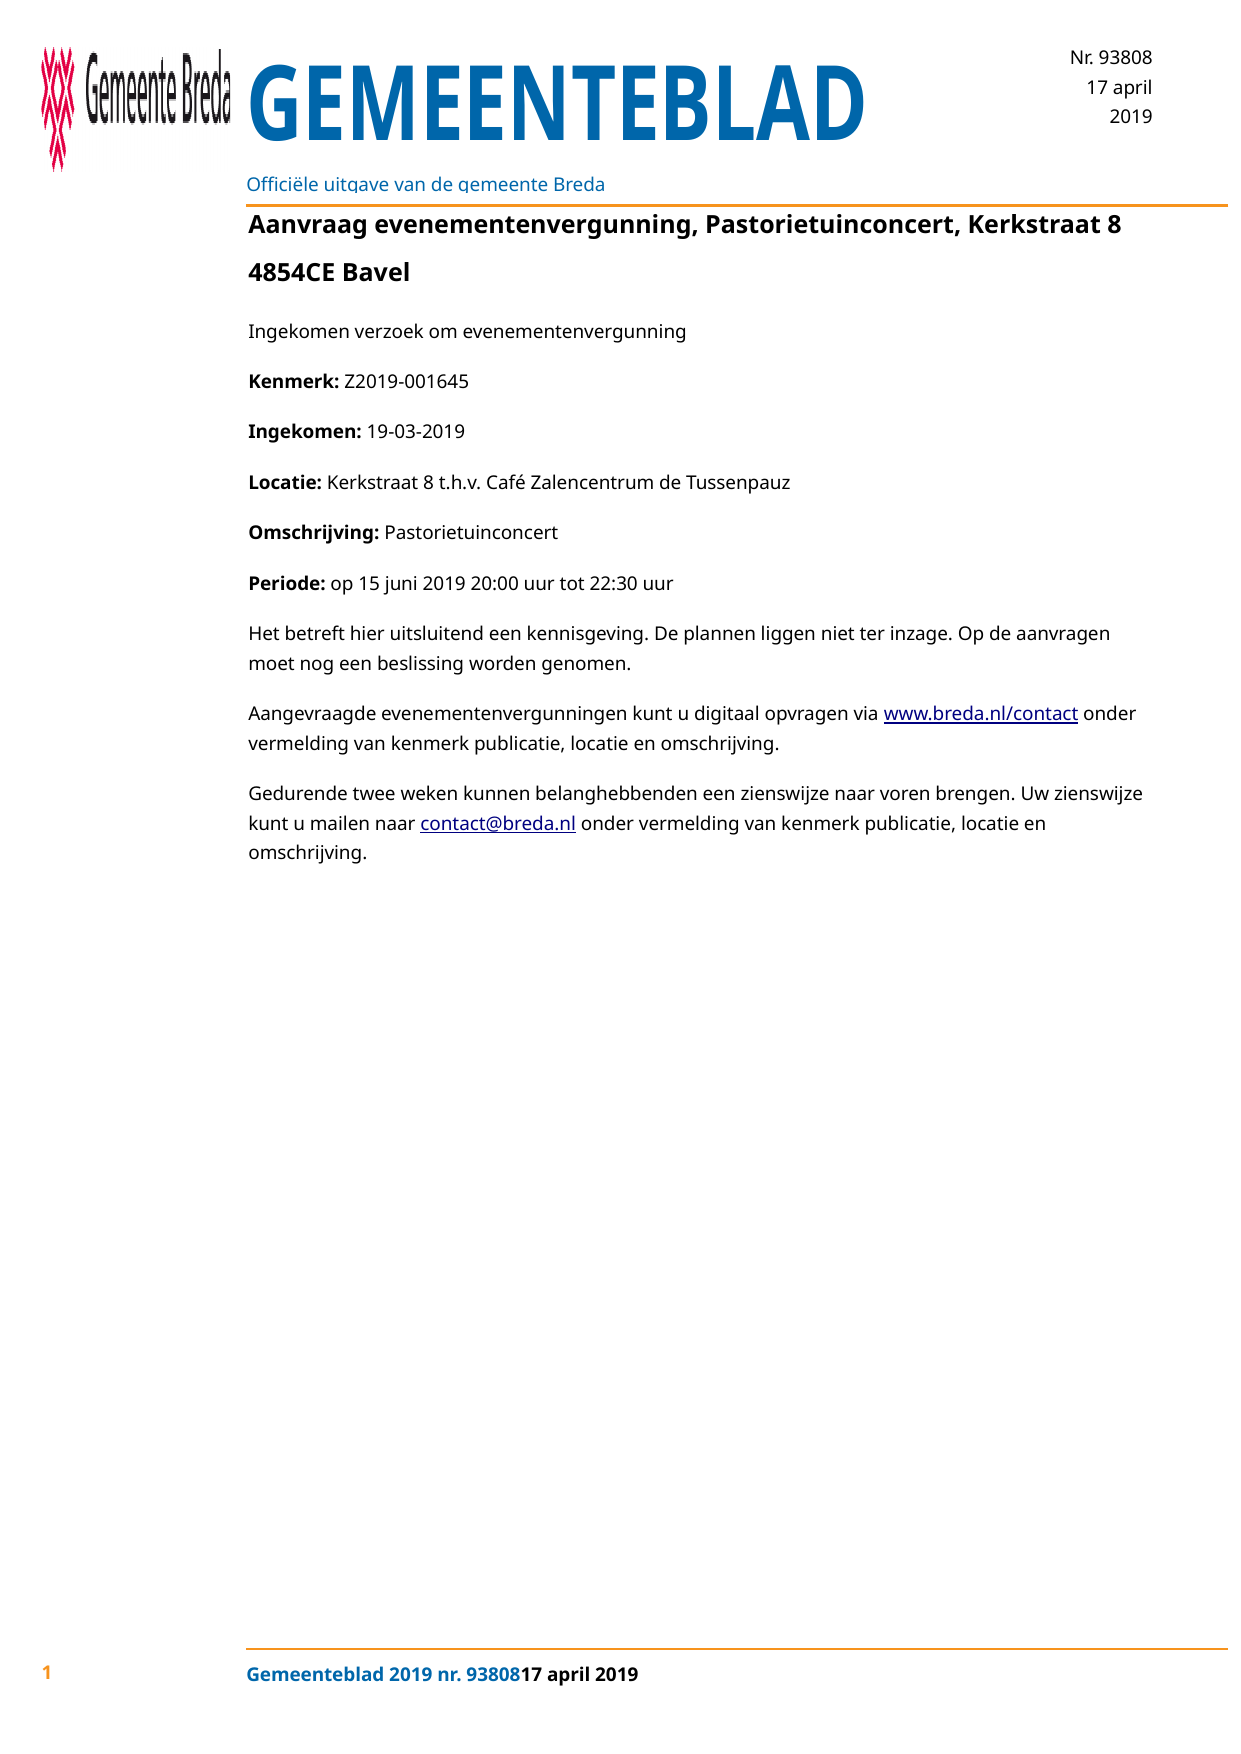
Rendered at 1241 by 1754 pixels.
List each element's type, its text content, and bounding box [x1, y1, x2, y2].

text Het betreft hier uitsluitend een kennisgeving. De plannen liggen niet ter inzage. Op de aanvragen moet nog een beslissing worden genomen. [248, 620, 1152, 676]
text Aanvraag evenementenvergunning, Pastorietuinconcert, Kerkstraat 8 4854CE Bavel [248, 207, 1152, 288]
text Omschrijving: Pastorietuinconcert [248, 519, 1152, 545]
text Kenmerk: Z2019-001645 [248, 368, 1152, 394]
text Ingekomen verzoek om evenementenvergunning [248, 318, 1152, 344]
text Ingekomen: 19-03-2019 [248, 419, 1152, 444]
text Aangevraagde evenementenvergunningen kunt u digitaal opvragen via www.breda.nl/contact onder vermelding van kenmerk publicatie, locatie en omschrijving. [248, 700, 1152, 756]
text Gedurende twee weken kunnen belanghebbenden een zienswijze naar voren brengen. Uw zienswijze kunt u mailen naar contact@breda.nl onder vermelding van kenmerk publicatie, locatie en omschrijving. [248, 780, 1152, 865]
text Periode: op 15 juni 2019 20:00 uur tot 22:30 uur [248, 570, 1152, 596]
text Locatie: Kerkstraat 8 t.h.v. Café Zalencentrum de Tussenpauz [248, 469, 1152, 495]
picture [41, 47, 231, 172]
